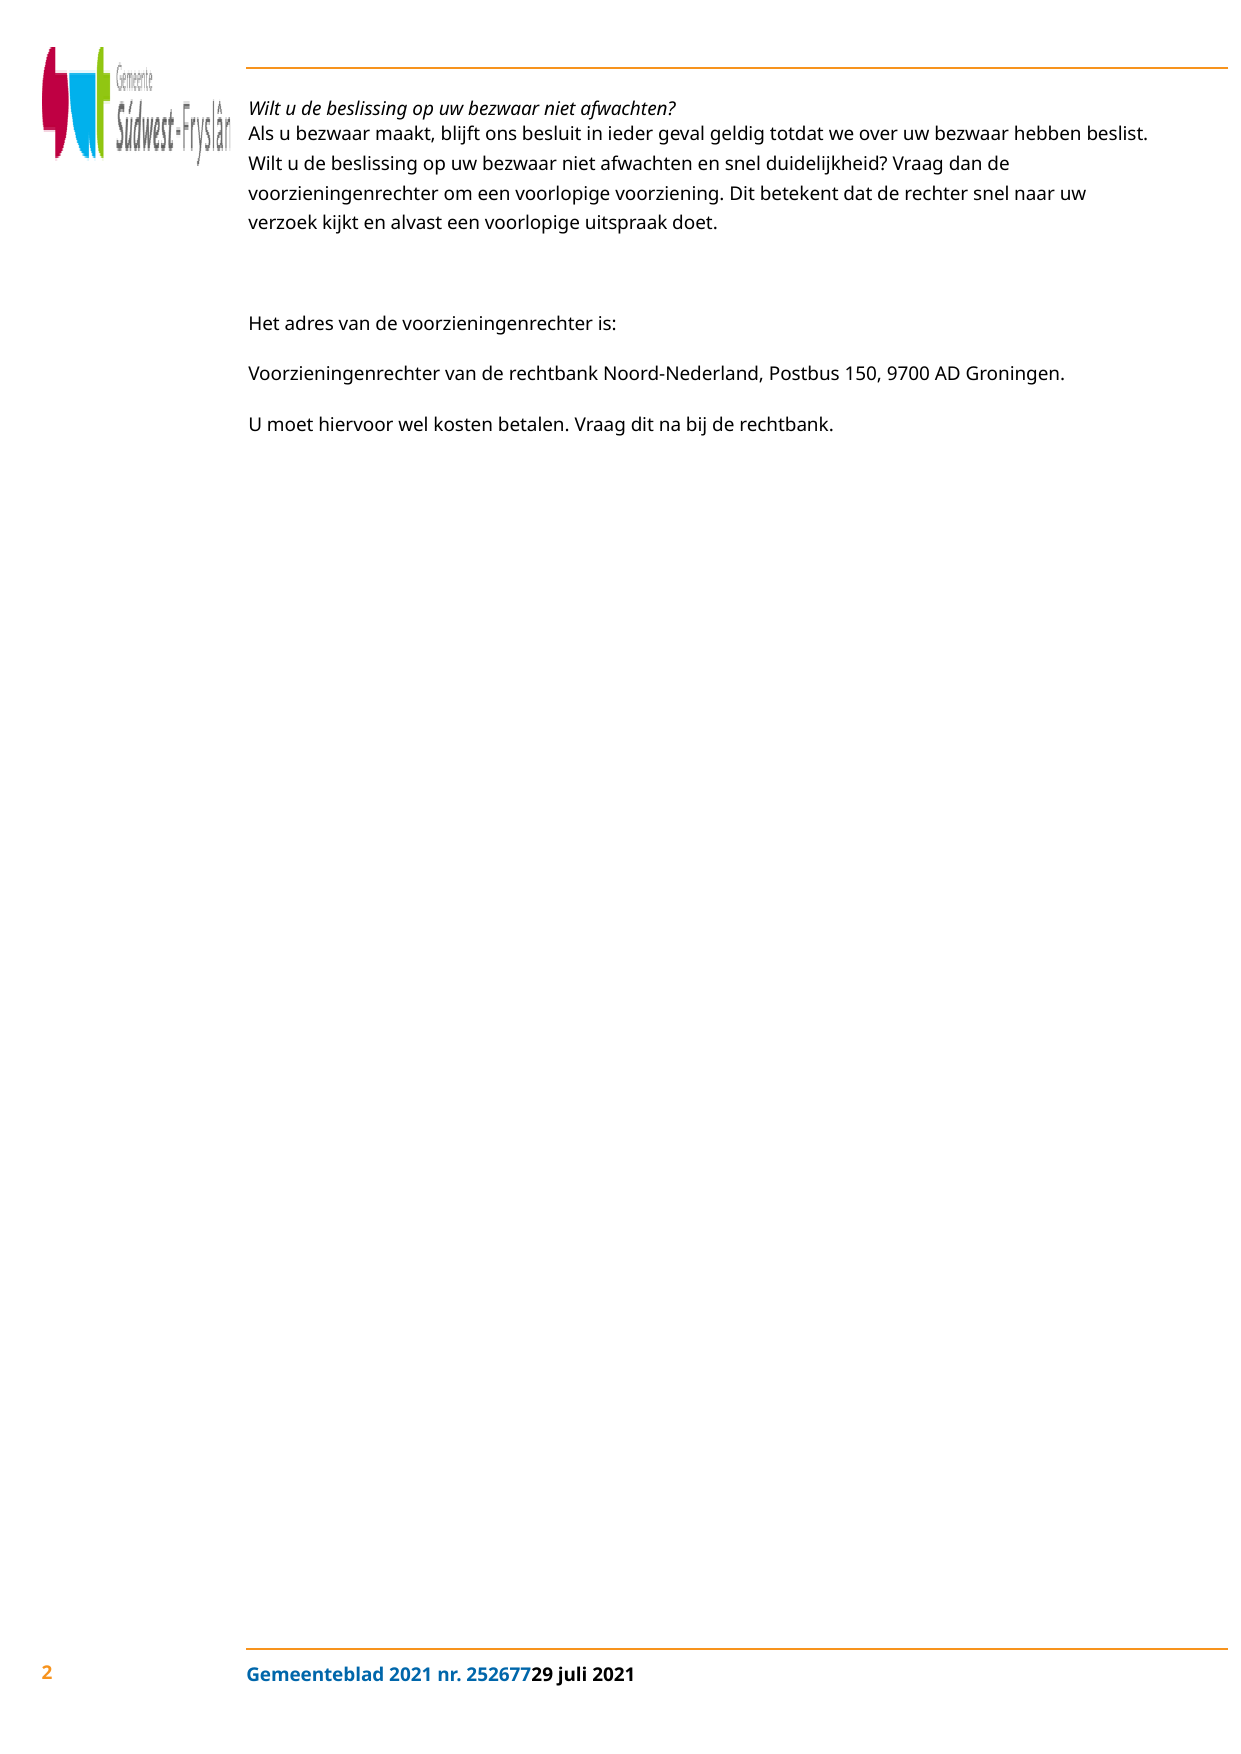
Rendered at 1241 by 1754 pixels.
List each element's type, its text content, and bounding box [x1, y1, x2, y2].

text U moet hiervoor wel kosten betalen. Vraag dit na bij de rechtbank. [248, 411, 1152, 437]
text Wilt u de beslissing op uw bezwaar niet afwachten? [248, 95, 1152, 121]
text Voorzieningenrechter van de rechtbank Noord-Nederland, Postbus 150, 9700 AD Groningen. [248, 361, 1152, 386]
text Het adres van de voorzieningenrechter is: [248, 310, 1152, 336]
picture [41, 47, 231, 172]
text Als u bezwaar maakt, blijft ons besluit in ieder geval geldig totdat we over uw bezwaar hebben beslist. Wilt u de beslissing op uw bezwaar niet afwachten en snel duidelijkheid? Vraag dan de voorzieningenrechter om een voorlopige voorziening. Dit betekent dat de rechter snel naar uw verzoek kijkt en alvast een voorlopige uitspraak doet. [248, 121, 1152, 235]
